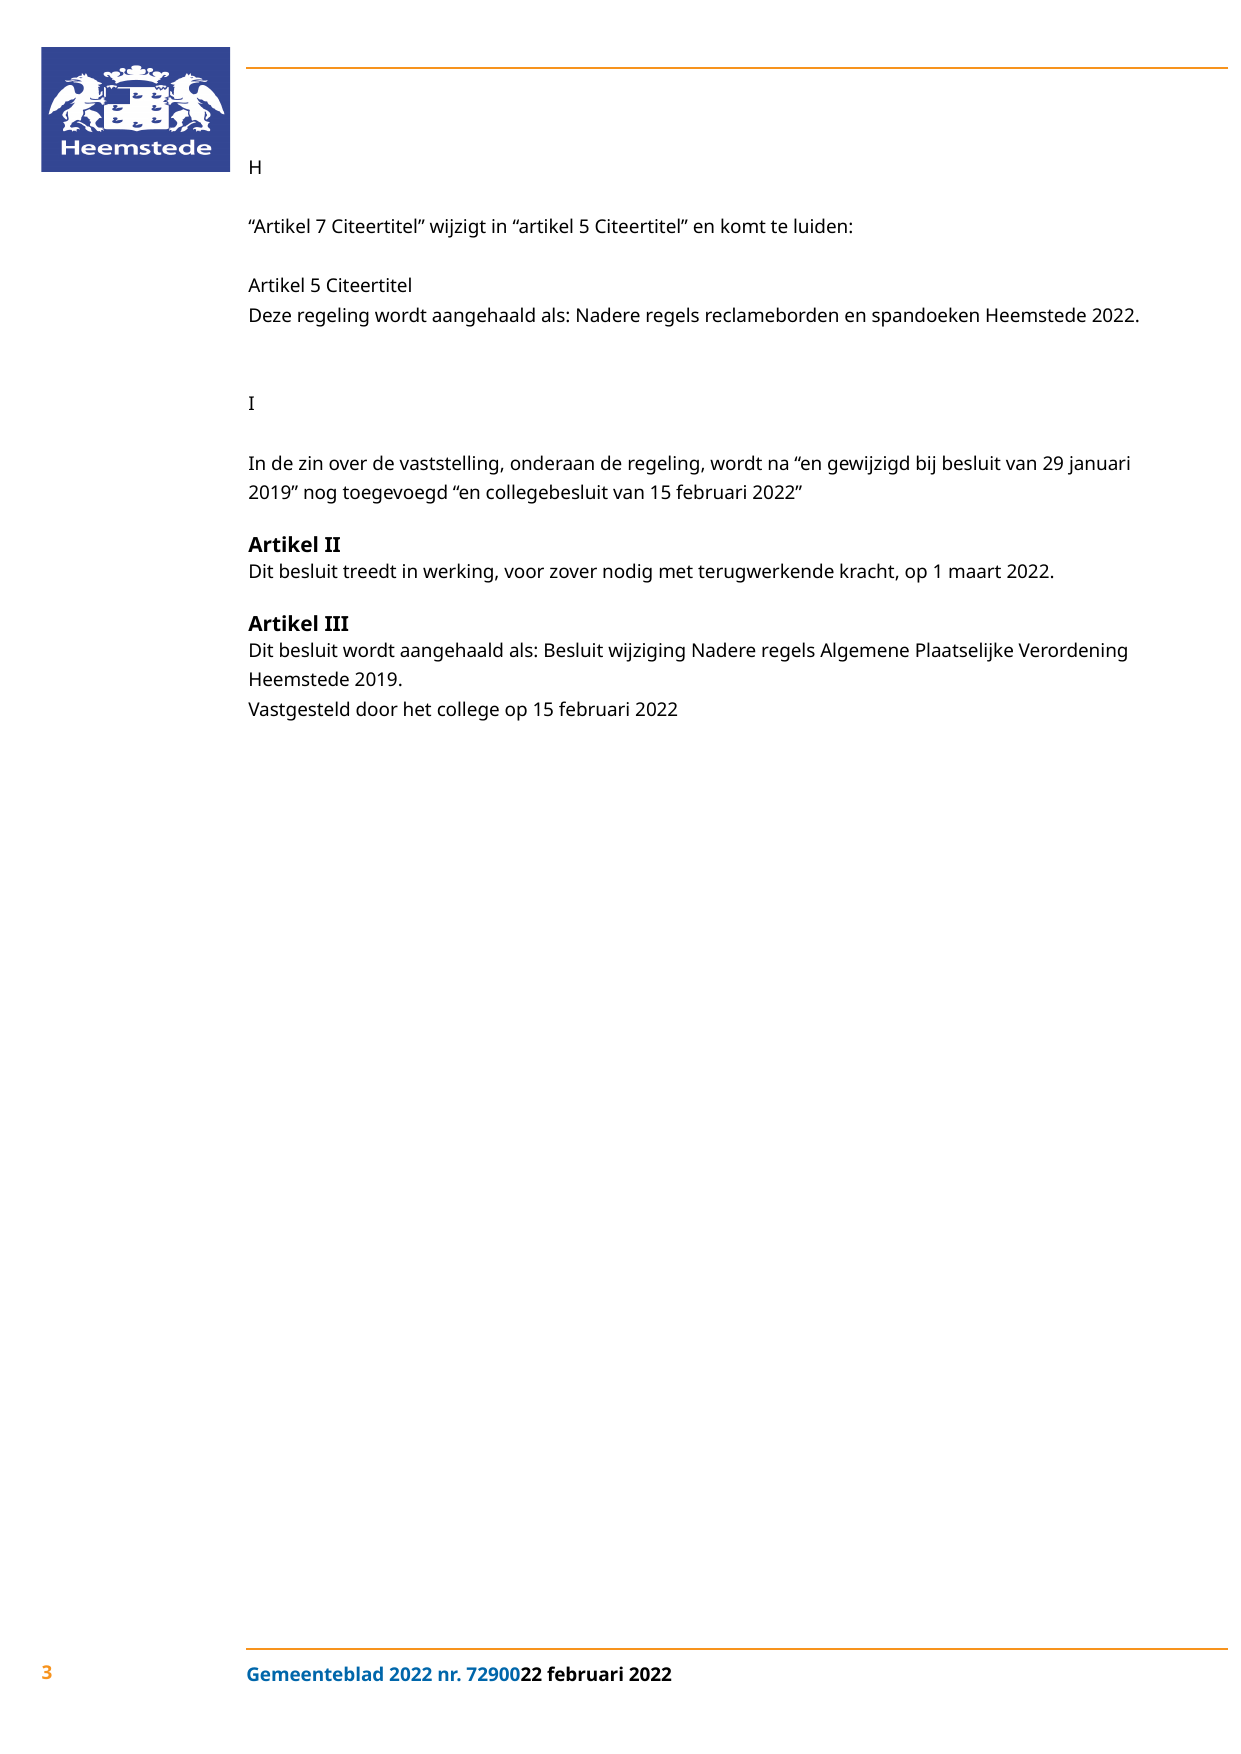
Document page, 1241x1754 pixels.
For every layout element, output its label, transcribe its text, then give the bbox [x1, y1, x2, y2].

text Artikel III [248, 609, 1152, 637]
text In de zin over de vaststelling, onderaan de regeling, wordt na “en gewijzigd bij besluit van 29 januari 2019” nog toegevoegd “en collegebesluit van 15 februari 2022” [248, 450, 1152, 505]
text Deze regeling wordt aangehaald als: Nadere regels reclameborden en spandoeken Heemstede 2022. [248, 302, 1152, 328]
text Artikel II [248, 530, 1152, 558]
text H [248, 154, 1152, 180]
text Artikel 5 Citeertitel [248, 272, 1152, 298]
text Vastgesteld door het college op 15 februari 2022 [248, 696, 1152, 722]
text Dit besluit treedt in werking, voor zover nodig met terugwerkende kracht, op 1 maart 2022. [248, 558, 1152, 584]
text I [248, 391, 1152, 416]
text Dit besluit wordt aangehaald als: Besluit wijziging Nadere regels Algemene Plaatselijke Verordening Heemstede 2019. [248, 637, 1152, 692]
picture [41, 47, 231, 172]
text “Artikel 7 Citeertitel” wijzigt in “artikel 5 Citeertitel” en komt te luiden: [248, 213, 1152, 239]
